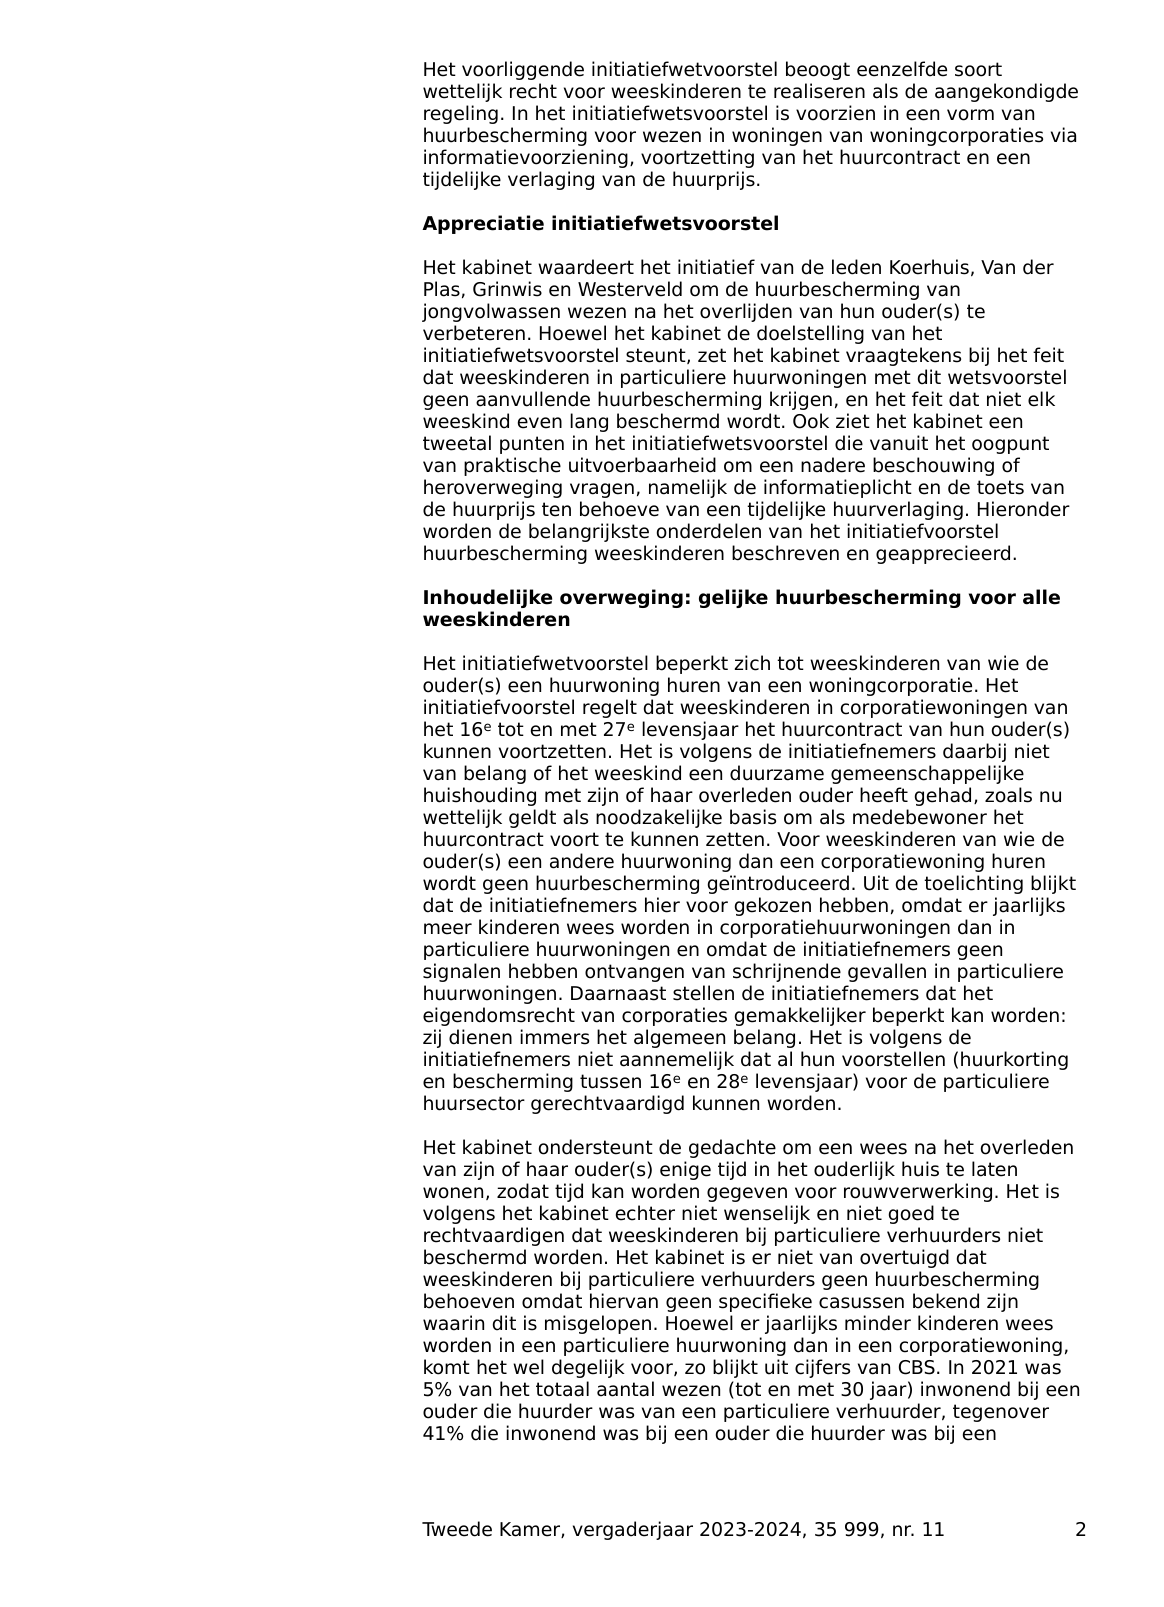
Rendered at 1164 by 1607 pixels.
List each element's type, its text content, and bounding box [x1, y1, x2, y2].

text Het voorliggende initiatiefwetvoorstel beoogt eenzelfde soort wettelijk recht voor weeskinderen te realiseren als de aangekondigde regeling. In het initiatiefwetsvoorstel is voorzien in een vorm van huurbescherming voor wezen in woningen van woningcorporaties via informatievoorziening, voortzetting van het huurcontract en een tijdelijke verlaging van de huurprijs. [422, 59, 1087, 191]
subtitle Appreciatie initiatiefwetsvoorstel [422, 213, 1087, 235]
subtitle Inhoudelijke overweging: gelijke huurbescherming voor alle weeskinderen [422, 587, 1087, 631]
text Het initiatiefwetvoorstel beperkt zich tot weeskinderen van wie de ouder(s) een huurwoning huren van een woningcorporatie. Het initiatiefvoorstel regelt dat weeskinderen in corporatiewoningen van het 16e tot en met 27e levensjaar het huurcontract van hun ouder(s) kunnen voortzetten. Het is volgens de initiatiefnemers daarbij niet van belang of het weeskind een duurzame gemeenschappelijke huishouding met zijn of haar overleden ouder heeft gehad, zoals nu wettelijk geldt als noodzakelijke basis om als medebewoner het huurcontract voort te kunnen zetten. Voor weeskinderen van wie de ouder(s) een andere huurwoning dan een corporatiewoning huren wordt geen huurbescherming geïntroduceerd. Uit de toelichting blijkt dat de initiatiefnemers hier voor gekozen hebben, omdat er jaarlijks meer kinderen wees worden in corporatiehuurwoningen dan in particuliere huurwoningen en omdat de initiatiefnemers geen signalen hebben ontvangen van schrijnende gevallen in particuliere huurwoningen. Daarnaast stellen de initiatiefnemers dat het eigendomsrecht van corporaties gemakkelijker beperkt kan worden: zij dienen immers het algemeen belang. Het is volgens de initiatiefnemers niet aannemelijk dat al hun voorstellen (huurkorting en bescherming tussen 16e en 28e levensjaar) voor de particuliere huursector gerechtvaardigd kunnen worden. [422, 653, 1087, 1115]
text Het kabinet ondersteunt de gedachte om een wees na het overleden van zijn of haar ouder(s) enige tijd in het ouderlijk huis te laten wonen, zodat tijd kan worden gegeven voor rouwverwerking. Het is volgens het kabinet echter niet wenselijk en niet goed te rechtvaardigen dat weeskinderen bij particuliere verhuurders niet beschermd worden. Het kabinet is er niet van overtuigd dat weeskinderen bij particuliere verhuurders geen huurbescherming behoeven omdat hiervan geen specifieke casussen bekend zijn waarin dit is misgelopen. Hoewel er jaarlijks minder kinderen wees worden in een particuliere huurwoning dan in een corporatiewoning, komt het wel degelijk voor, zo blijkt uit cijfers van CBS. In 2021 was 5% van het totaal aantal wezen (tot en met 30 jaar) inwonend bij een ouder die huurder was van een particuliere verhuurder, tegenover 41% die inwonend was bij een ouder die huurder was bij een [422, 1137, 1087, 1445]
text Het kabinet waardeert het initiatief van de leden Koerhuis, Van der Plas, Grinwis en Westerveld om de huurbescherming van jongvolwassen wezen na het overlijden van hun ouder(s) te verbeteren. Hoewel het kabinet de doelstelling van het initiatiefwetsvoorstel steunt, zet het kabinet vraagtekens bij het feit dat weeskinderen in particuliere huurwoningen met dit wetsvoorstel geen aanvullende huurbescherming krijgen, en het feit dat niet elk weeskind even lang beschermd wordt. Ook ziet het kabinet een tweetal punten in het initiatiefwetsvoorstel die vanuit het oogpunt van praktische uitvoerbaarheid om een nadere beschouwing of heroverweging vragen, namelijk de informatieplicht en de toets van de huurprijs ten behoeve van een tijdelijke huurverlaging. Hieronder worden de belangrijkste onderdelen van het initiatiefvoorstel huurbescherming weeskinderen beschreven en geapprecieerd. [422, 257, 1087, 565]
